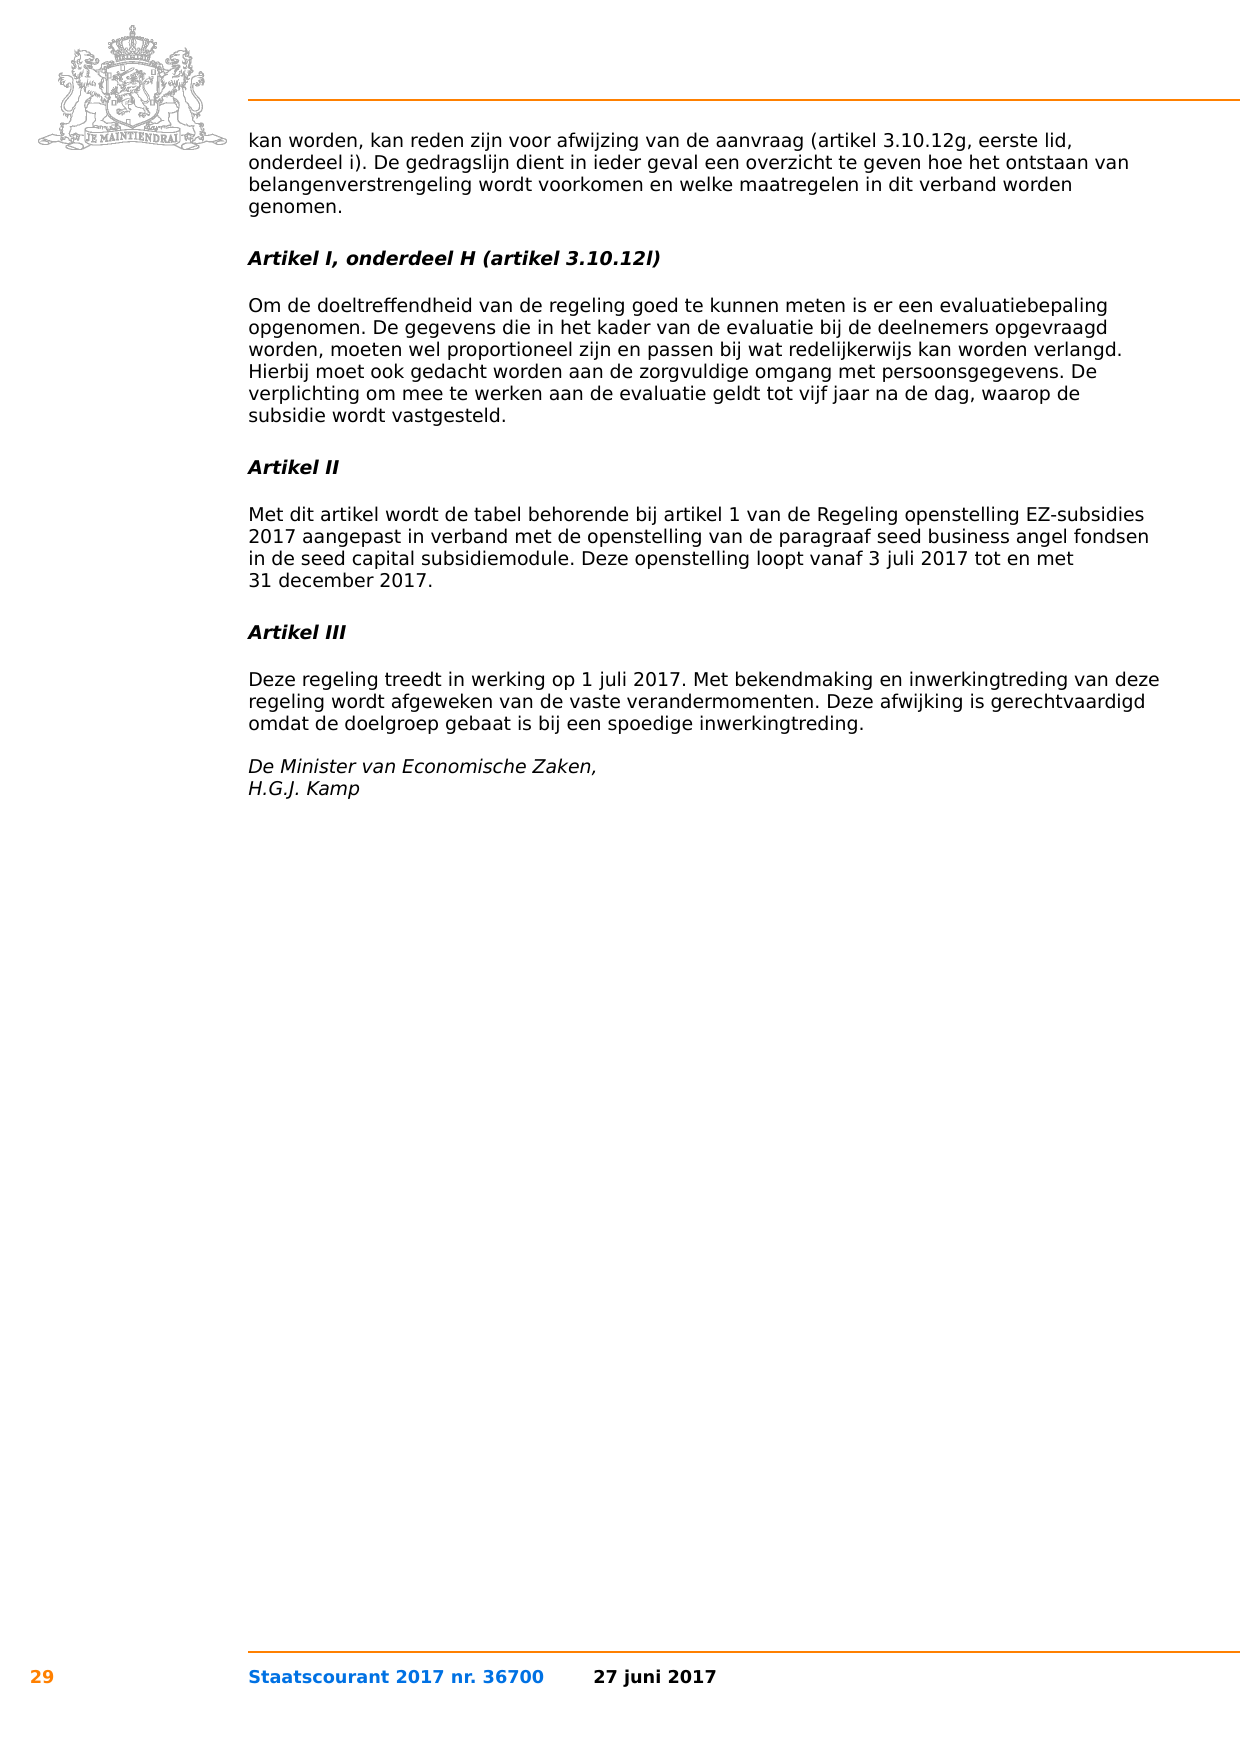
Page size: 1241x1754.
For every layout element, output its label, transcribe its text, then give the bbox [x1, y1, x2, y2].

picture [38, 25, 227, 150]
text kan worden, kan reden zijn voor afwijzing van de aanvraag (artikel 3.10.12g, eerste lid, onderdeel i). De gedragslijn dient in ieder geval een overzicht te geven hoe het ontstaan van belangenverstrengeling wordt voorkomen en welke maatregelen in dit verband worden genomen. [248, 130, 1163, 218]
text Met dit artikel wordt de tabel behorende bij artikel 1 van de Regeling openstelling EZ-subsidies 2017 aangepast in verband met de openstelling van de paragraaf seed business angel fondsen in de seed capital subsidiemodule. Deze openstelling loopt vanaf 3 juli 2017 tot en met 31 december 2017. [248, 504, 1163, 592]
text De Minister van Economische Zaken, H.G.J. Kamp [248, 756, 1163, 800]
subtitle Artikel II [248, 457, 1163, 479]
subtitle Artikel I, onderdeel H (artikel 3.10.12l) [248, 248, 1163, 270]
text Deze regeling treedt in werking op 1 juli 2017. Met bekendmaking en inwerkingtreding van deze regeling wordt afgeweken van de vaste verandermomenten. Deze afwijking is gerechtvaardigd omdat de doelgroep gebaat is bij een spoedige inwerkingtreding. [248, 668, 1163, 734]
subtitle Artikel III [248, 622, 1163, 643]
text Om de doeltreffendheid van de regeling goed te kunnen meten is er een evaluatiebepaling opgenomen. De gegevens die in het kader van de evaluatie bij de deelnemers opgevraagd worden, moeten wel proportioneel zijn en passen bij wat redelijkerwijs kan worden verlangd. Hierbij moet ook gedacht worden aan de zorgvuldige omgang met persoonsgegevens. De verplichting om mee te werken aan de evaluatie geldt tot vijf jaar na de dag, waarop de subsidie wordt vastgesteld. [248, 295, 1163, 427]
